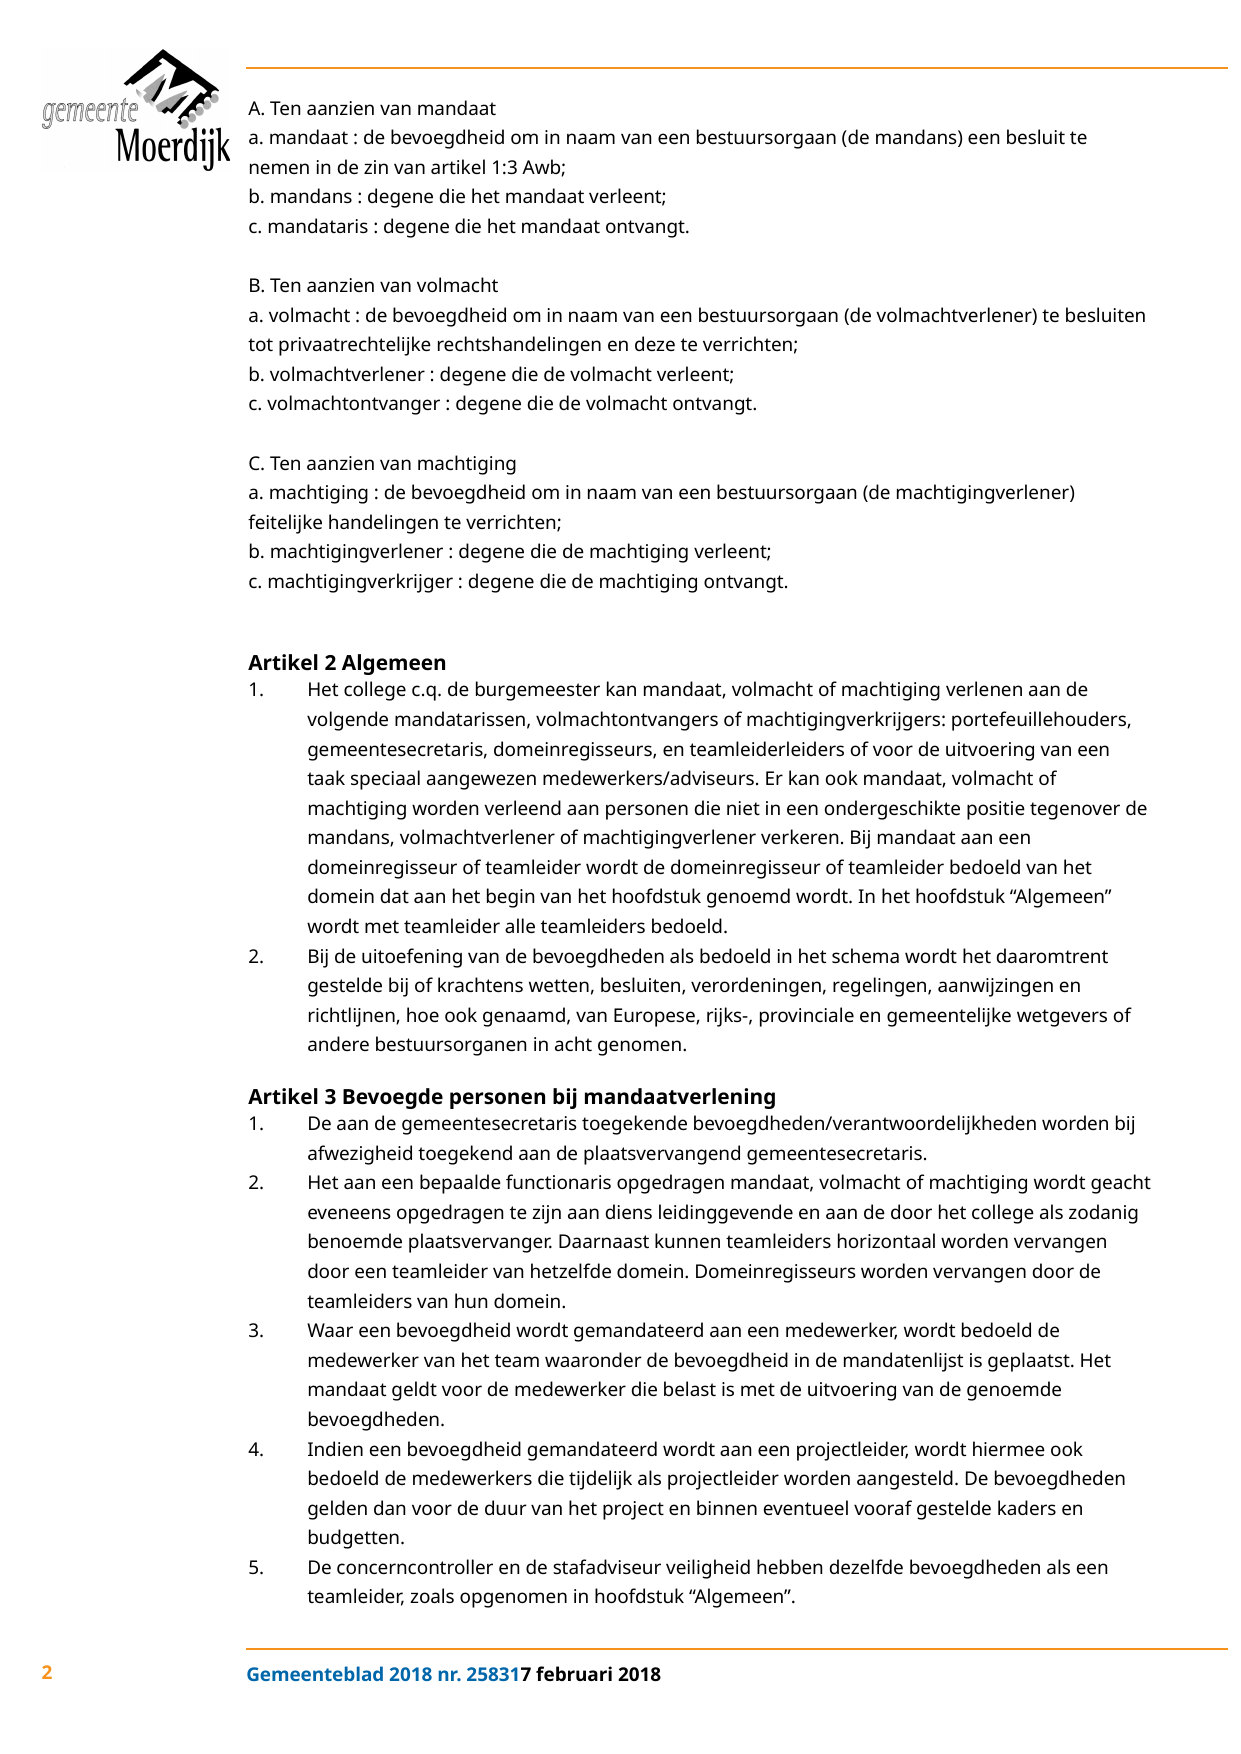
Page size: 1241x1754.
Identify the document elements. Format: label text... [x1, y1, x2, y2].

text a. machtiging : de bevoegdheid om in naam van een bestuursorgaan (de machtigingverlener) feitelijke handelingen te verrichten; [248, 479, 1152, 535]
text Artikel 3 Bevoegde personen bij mandaatverlening [248, 1082, 1152, 1110]
list Het aan een bepaalde functionaris opgedragen mandaat, volmacht of machtiging wordt geacht eveneens opgedragen te zijn aan diens leidinggevende en aan de door het college als zodanig benoemde plaatsvervanger. Daarnaast kunnen teamleiders horizontaal worden vervangen door een teamleider van hetzelfde domein. Domeinregisseurs worden vervangen door de teamleiders van hun domein. [248, 1169, 1152, 1314]
text b. machtigingverlener : degene die de machtiging verleent; [248, 538, 1152, 564]
text b. volmachtverlener : degene die de volmacht verleent; [248, 361, 1152, 387]
list Bij de uitoefening van de bevoegdheden als bedoeld in het schema wordt het daaromtrent gestelde bij of krachtens wetten, besluiten, verordeningen, regelingen, aanwijzingen en richtlijnen, hoe ook genaamd, van Europese, rijks-, provinciale en gemeentelijke wetgevers of andere bestuursorganen in acht genomen. [248, 943, 1152, 1057]
list Waar een bevoegdheid wordt gemandateerd aan een medewerker, wordt bedoeld de medewerker van het team waaronder de bevoegdheid in de mandatenlijst is geplaatst. Het mandaat geldt voor de medewerker die belast is met de uitvoering van de genoemde bevoegdheden. [248, 1317, 1152, 1432]
list Indien een bevoegdheid gemandateerd wordt aan een projectleider, wordt hiermee ook bedoeld de medewerkers die tijdelijk als projectleider worden aangesteld. De bevoegdheden gelden dan voor de duur van het project en binnen eventueel vooraf gestelde kaders en budgetten. [248, 1436, 1152, 1550]
text Artikel 2 Algemeen [248, 648, 1152, 677]
list Het college c.q. de burgemeester kan mandaat, volmacht of machtiging verlenen aan de volgende mandatarissen, volmachtontvangers of machtigingverkrijgers: portefeuillehouders, gemeentesecretaris, domeinregisseurs, en teamleiderleiders of voor de uitvoering van een taak speciaal aangewezen medewerkers/adviseurs. Er kan ook mandaat, volmacht of machtiging worden verleend aan personen die niet in een ondergeschikte positie tegenover de mandans, volmachtverlener of machtigingverlener verkeren. Bij mandaat aan een domeinregisseur of teamleider wordt de domeinregisseur of teamleider bedoeld van het domein dat aan het begin van het hoofdstuk genoemd wordt. In het hoofdstuk “Algemeen” wordt met teamleider alle teamleiders bedoeld. [248, 677, 1152, 939]
text c. volmachtontvanger : degene die de volmacht ontvangt. [248, 391, 1152, 416]
text c. machtigingverkrijger : degene die de machtiging ontvangt. [248, 568, 1152, 594]
text B. Ten aanzien van volmacht [248, 272, 1152, 298]
picture [41, 47, 231, 172]
text A. Ten aanzien van mandaat [248, 95, 1152, 121]
text a. volmacht : de bevoegdheid om in naam van een bestuursorgaan (de volmachtverlener) te besluiten tot privaatrechtelijke rechtshandelingen en deze te verrichten; [248, 302, 1152, 357]
list De concerncontroller en de stafadviseur veiligheid hebben dezelfde bevoegdheden als een teamleider, zoals opgenomen in hoofdstuk “Algemeen”. [248, 1554, 1152, 1609]
list De aan de gemeentesecretaris toegekende bevoegdheden/verantwoordelijkheden worden bij afwezigheid toegekend aan de plaatsvervangend gemeentesecretaris. [248, 1110, 1152, 1166]
text b. mandans : degene die het mandaat verleent; [248, 183, 1152, 209]
text a. mandaat : de bevoegdheid om in naam van een bestuursorgaan (de mandans) een besluit te nemen in de zin van artikel 1:3 Awb; [248, 124, 1152, 180]
text C. Ten aanzien van machtiging [248, 450, 1152, 476]
text c. mandataris : degene die het mandaat ontvangt. [248, 213, 1152, 239]
